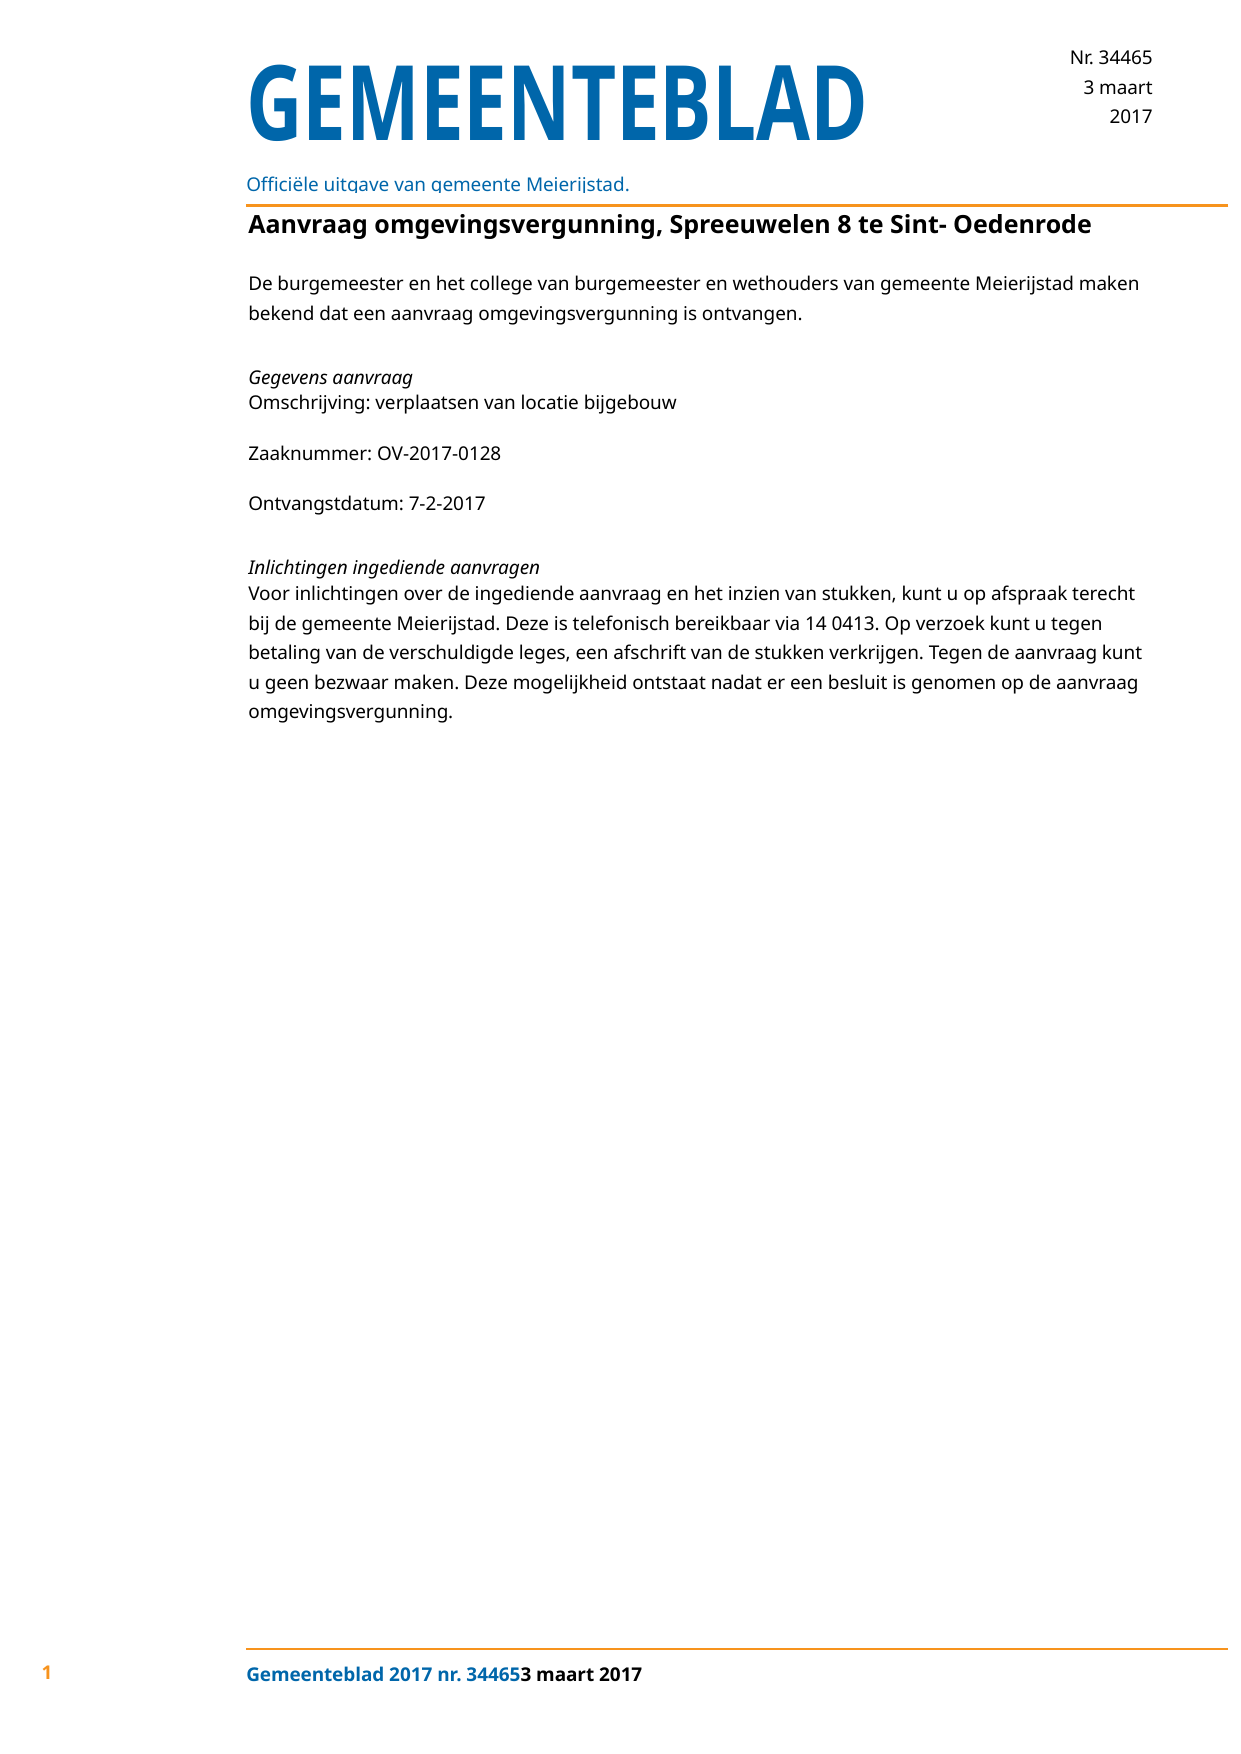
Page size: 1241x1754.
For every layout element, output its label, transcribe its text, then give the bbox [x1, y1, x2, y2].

text Gegevens aanvraag [248, 364, 1152, 389]
text Aanvraag omgevingsvergunning, Spreeuwelen 8 te Sint- Oedenrode [248, 207, 1152, 241]
picture [41, 47, 231, 172]
text De burgemeester en het college van burgemeester en wethouders van gemeente Meierijstad maken bekend dat een aanvraag omgevingsvergunning is ontvangen. [248, 270, 1152, 326]
text Zaaknummer: OV-2017-0128 [248, 440, 1152, 466]
text Voor inlichtingen over de ingediende aanvraag en het inzien van stukken, kunt u op afspraak terecht bij de gemeente Meierijstad. Deze is telefonisch bereikbaar via 14 0413. Op verzoek kunt u tegen betaling van de verschuldigde leges, een afschrift van de stukken verkrijgen. Tegen de aanvraag kunt u geen bezwaar maken. Deze mogelijkheid ontstaat nadat er een besluit is genomen op de aanvraag omgevingsvergunning. [248, 580, 1152, 724]
text Omschrijving: verplaatsen van locatie bijgebouw [248, 389, 1152, 415]
text Ontvangstdatum: 7-2-2017 [248, 490, 1152, 516]
text Inlichtingen ingediende aanvragen [248, 554, 1152, 580]
